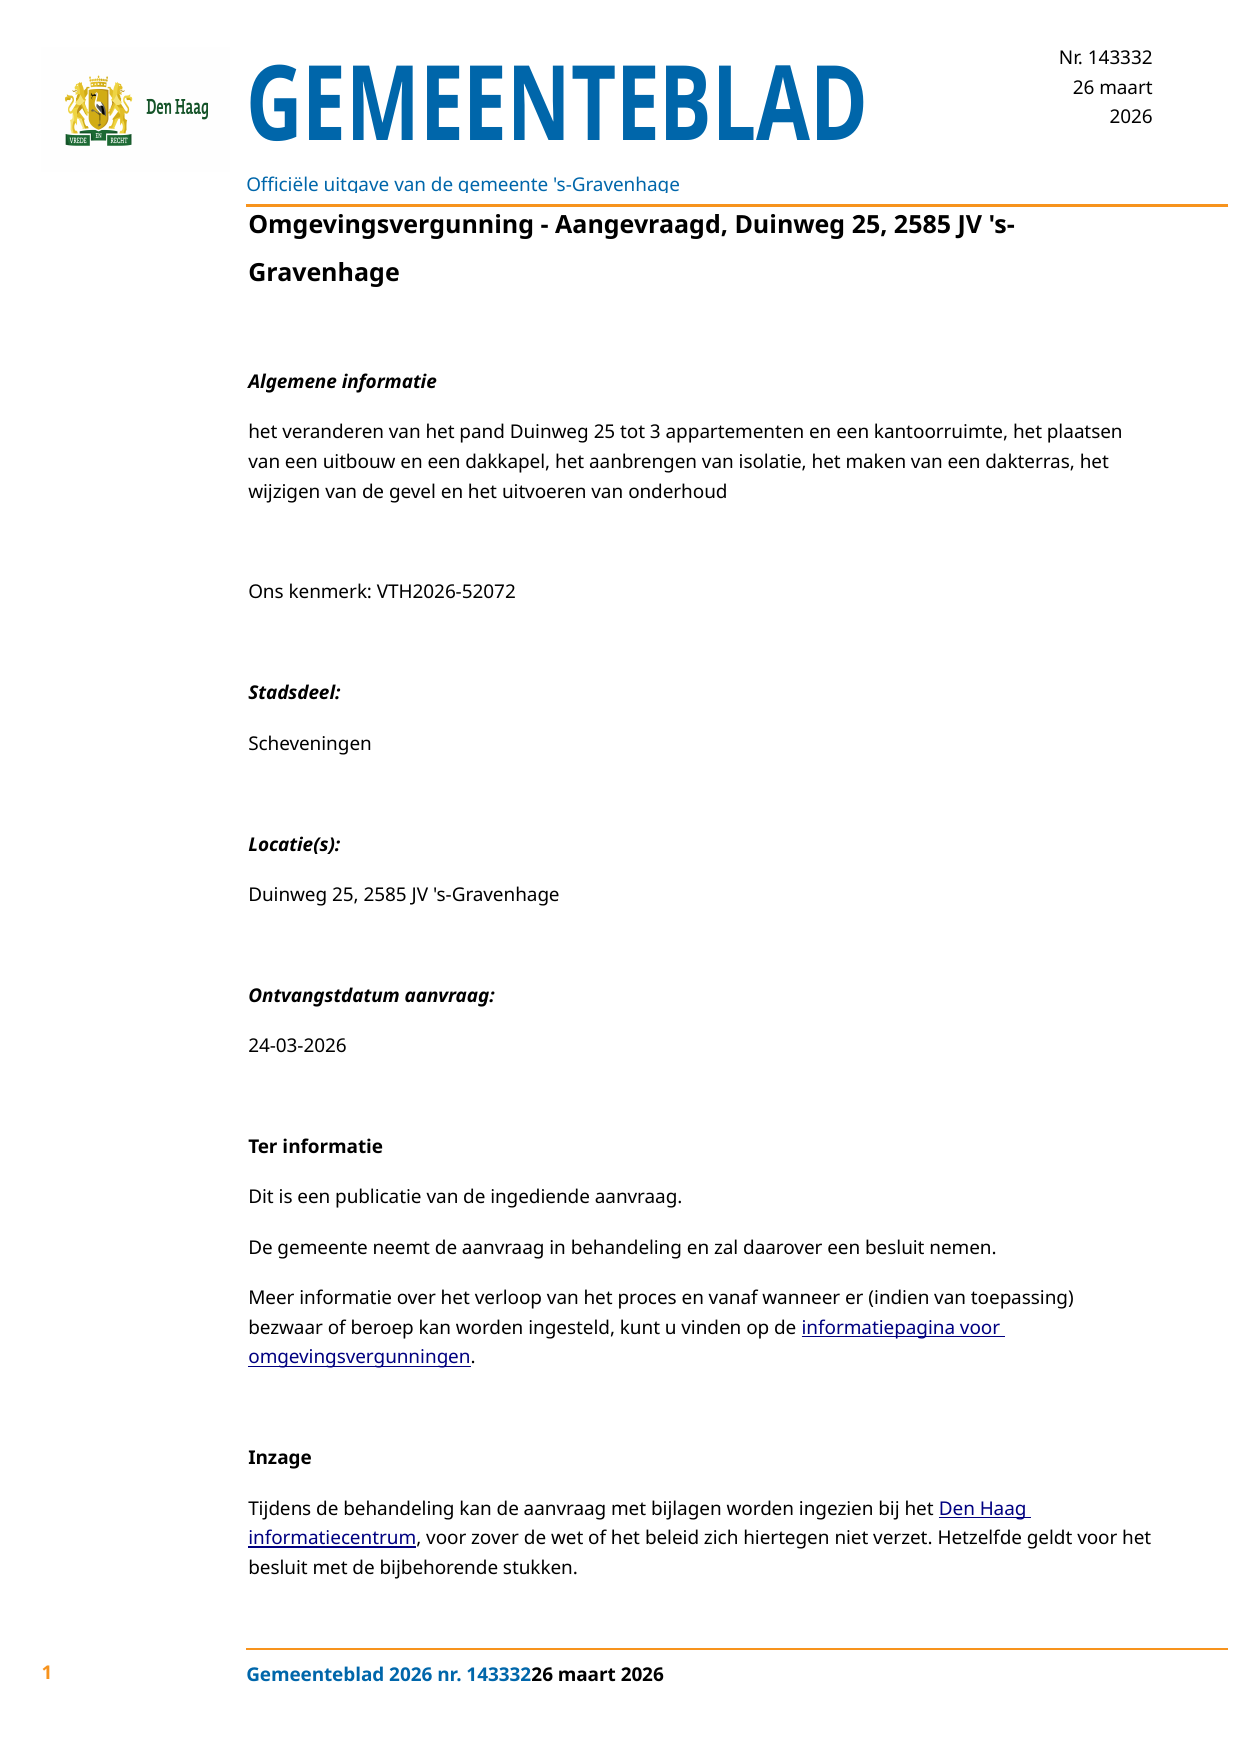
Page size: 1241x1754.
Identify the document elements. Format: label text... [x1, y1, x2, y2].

text Dit is een publicatie van de ingediende aanvraag. [248, 1184, 1152, 1209]
text Scheveningen [248, 730, 1152, 756]
text Locatie(s): [248, 831, 1152, 857]
text Ons kenmerk: VTH2026-52072 [248, 579, 1152, 604]
picture [41, 47, 231, 172]
text het veranderen van het pand Duinweg 25 tot 3 appartementen en een kantoorruimte, het plaatsen van een uitbouw en een dakkapel, het aanbrengen van isolatie, het maken van een dakterras, het wijzigen van de gevel en het uitvoeren van onderhoud [248, 419, 1152, 504]
text Ter informatie [248, 1133, 1152, 1159]
text Inzage [248, 1444, 1152, 1470]
text Meer informatie over het verloop van het proces en vanaf wanneer er (indien van toepassing) bezwaar of beroep kan worden ingesteld, kunt u vinden op de informatiepagina voor omgevingsvergunningen. [248, 1284, 1152, 1369]
text De gemeente neemt de aanvraag in behandeling en zal daarover een besluit nemen. [248, 1234, 1152, 1260]
text Ontvangstdatum aanvraag: [248, 982, 1152, 1008]
text Algemene informatie [248, 368, 1152, 394]
text Stadsdeel: [248, 679, 1152, 705]
text Tijdens de behandeling kan de aanvraag met bijlagen worden ingezien bij het Den Haag informatiecentrum, voor zover de wet of het beleid zich hiertegen niet verzet. Hetzelfde geldt voor het besluit met de bijbehorende stukken. [248, 1495, 1152, 1580]
text Duinweg 25, 2585 JV 's-Gravenhage [248, 881, 1152, 907]
text Omgevingsvergunning - Aangevraagd, Duinweg 25, 2585 JV 's-Gravenhage [248, 207, 1152, 288]
text 24-03-2026 [248, 1032, 1152, 1058]
